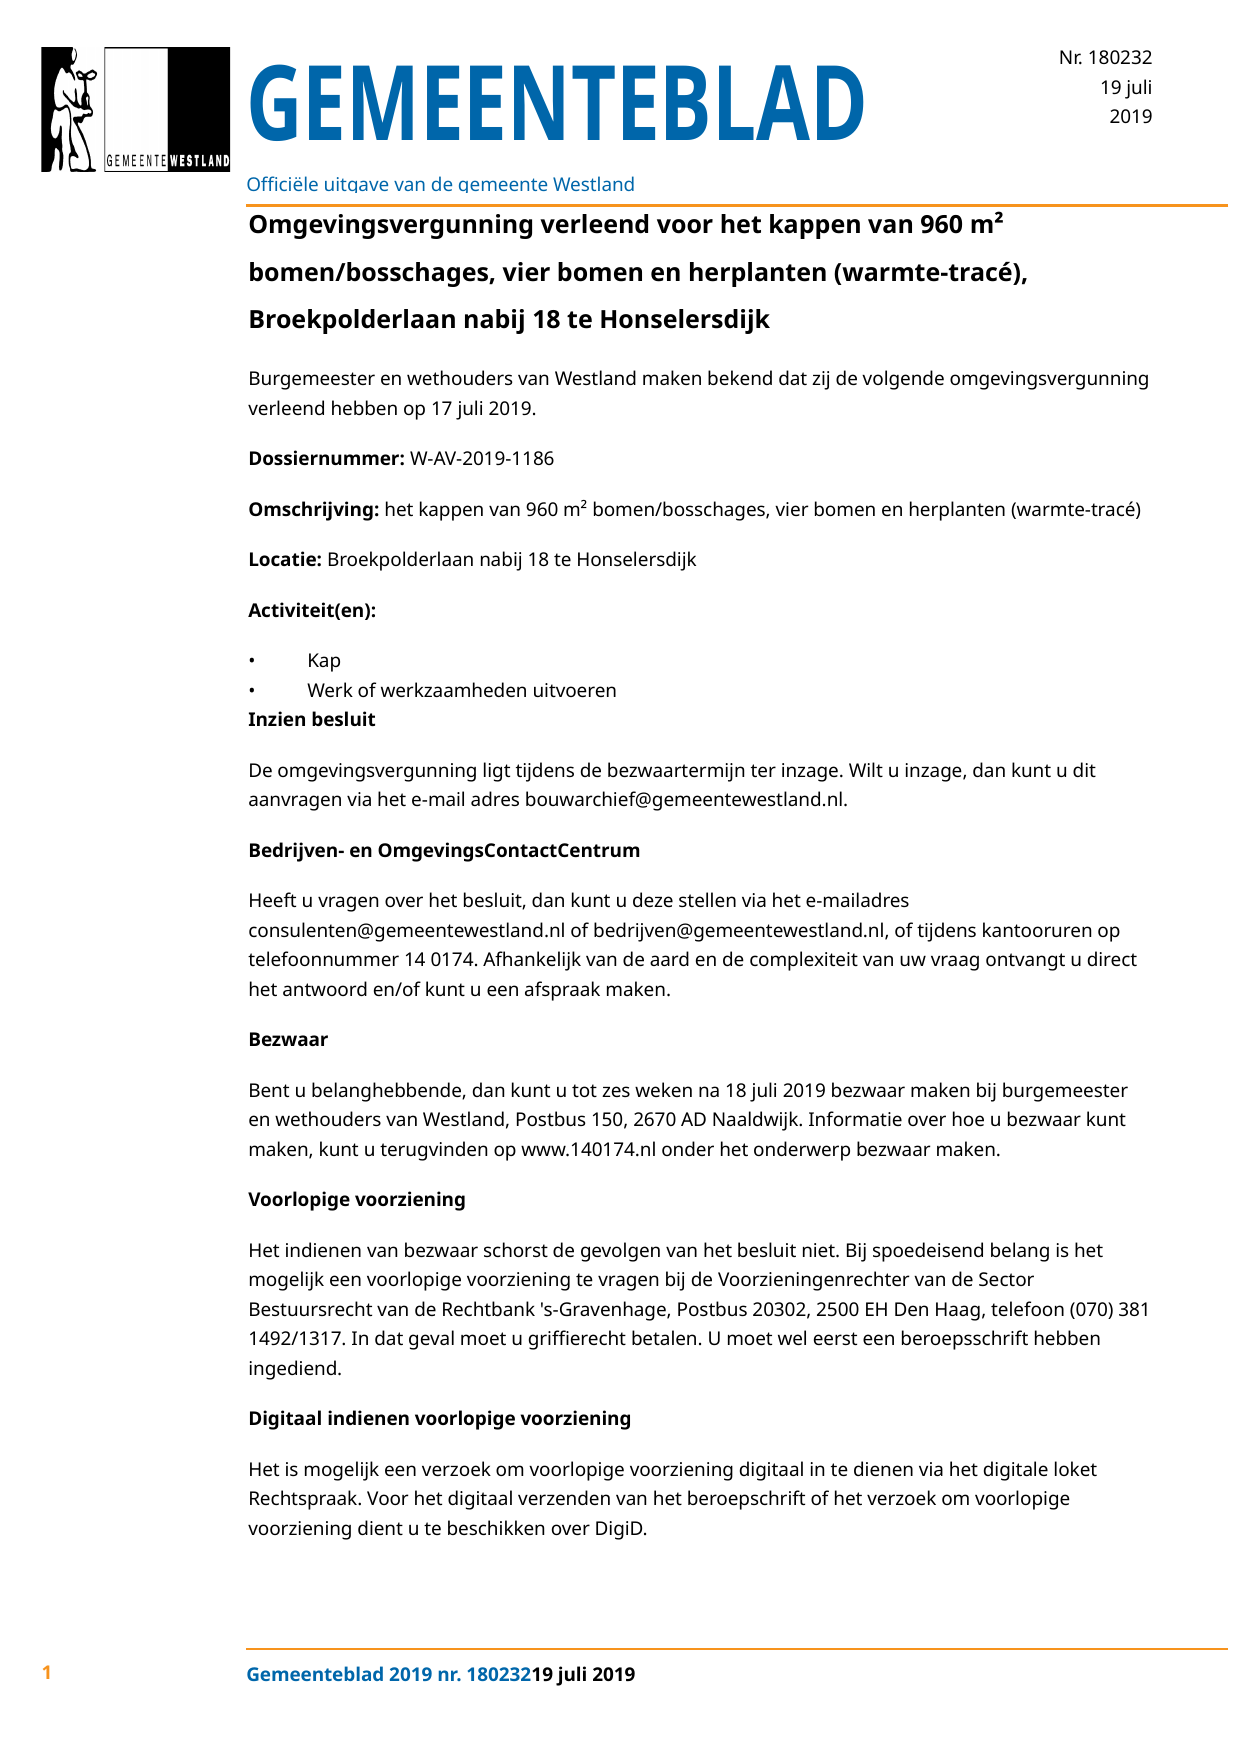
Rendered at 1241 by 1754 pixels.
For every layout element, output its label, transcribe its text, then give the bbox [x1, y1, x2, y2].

text Burgemeester en wethouders van Westland maken bekend dat zij de volgende omgevingsvergunning verleend hebben op 17 juli 2019. [248, 366, 1152, 421]
text Voorlopige voorziening [248, 1186, 1152, 1212]
text Dossiernummer: W-AV-2019-1186 [248, 446, 1152, 471]
text Activiteit(en): [248, 597, 1152, 622]
text Locatie: Broekpolderlaan nabij 18 te Honselersdijk [248, 546, 1152, 572]
text Het indienen van bezwaar schorst de gevolgen van het besluit niet. Bij spoedeisend belang is het mogelijk een voorlopige voorziening te vragen bij de Voorzieningenrechter van de Sector Bestuursrecht van de Rechtbank 's-Gravenhage, Postbus 20302, 2500 EH Den Haag, telefoon (070) 381 1492/1317. In dat geval moet u griffierecht betalen. U moet wel eerst een beroepsschrift hebben ingediend. [248, 1237, 1152, 1381]
text Bezwaar [248, 1026, 1152, 1052]
text Heeft u vragen over het besluit, dan kunt u deze stellen via het e-mailadres consulenten@gemeentewestland.nl of bedrijven@gemeentewestland.nl, of tijdens kantooruren op telefoonnummer 14 0174. Afhankelijk van de aard en de complexiteit van uw vraag ontvangt u direct het antwoord en/of kunt u een afspraak maken. [248, 887, 1152, 1002]
text Bedrijven- en OmgevingsContactCentrum [248, 837, 1152, 862]
picture [41, 47, 231, 172]
text Omgevingsvergunning verleend voor het kappen van 960 m² bomen/bosschages, vier bomen en herplanten (warmte-tracé), Broekpolderlaan nabij 18 te Honselersdijk [248, 207, 1152, 336]
list Kap [248, 647, 1152, 673]
list Werk of werkzaamheden uitvoeren [248, 677, 1152, 702]
text Omschrijving: het kappen van 960 m² bomen/bosschages, vier bomen en herplanten (warmte-tracé) [248, 496, 1152, 522]
text Het is mogelijk een verzoek om voorlopige voorziening digitaal in te dienen via het digitale loket Rechtspraak. Voor het digitaal verzenden van het beroepschrift of het verzoek om voorlopige voorziening dient u te beschikken over DigiD. [248, 1456, 1152, 1541]
text De omgevingsvergunning ligt tijdens de bezwaartermijn ter inzage. Wilt u inzage, dan kunt u dit aanvragen via het e-mail adres bouwarchief@gemeentewestland.nl. [248, 757, 1152, 812]
text Bent u belanghebbende, dan kunt u tot zes weken na 18 juli 2019 bezwaar maken bij burgemeester en wethouders van Westland, Postbus 150, 2670 AD Naaldwijk. Informatie over hoe u bezwaar kunt maken, kunt u terugvinden op www.140174.nl onder het onderwerp bezwaar maken. [248, 1077, 1152, 1162]
text Digitaal indienen voorlopige voorziening [248, 1406, 1152, 1431]
text Inzien besluit [248, 706, 1152, 732]
